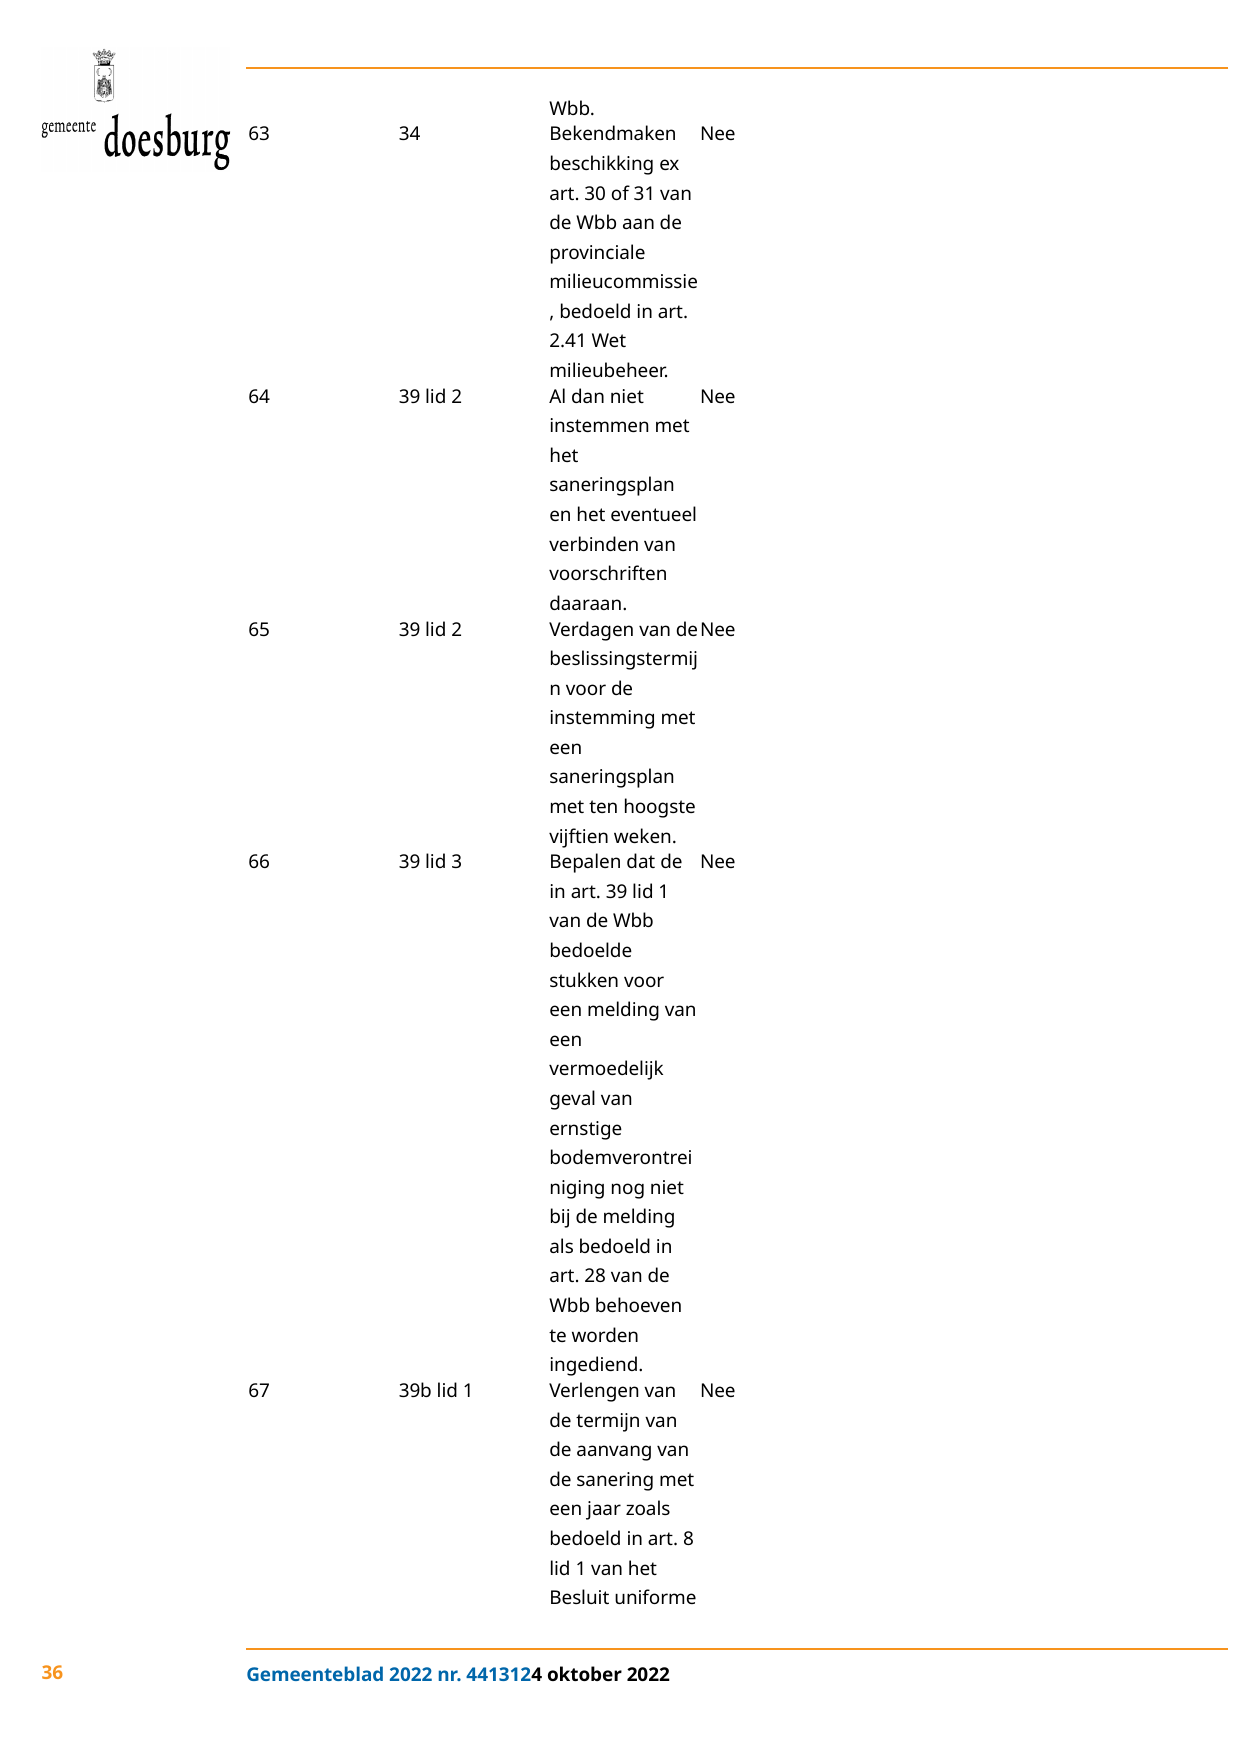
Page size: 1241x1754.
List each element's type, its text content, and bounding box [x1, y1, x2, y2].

table_cell Nee [700, 849, 850, 1377]
table_cell 64 [248, 383, 398, 616]
table_cell Nee [700, 1377, 850, 1610]
table_cell Bekendmaken beschikking ex art. 30 of 31 van de Wbb aan de provinciale milieucommissie, bedoeld in art. 2.41 Wet milieubeheer. [549, 121, 700, 383]
table_cell [1001, 849, 1152, 1377]
table_cell Wbb. [549, 95, 700, 121]
table_cell Verlengen van de termijn van de aanvang van de sanering met een jaar zoals bedoeld in art. 8 lid 1 van het Besluit uniforme [549, 1377, 700, 1610]
table_cell Al dan niet instemmen met het saneringsplan en het eventueel verbinden van voorschriften daaraan. [549, 383, 700, 616]
table_cell [850, 121, 1001, 383]
table_cell 39b lid 1 [399, 1377, 549, 1610]
table_cell Bepalen dat de in art. 39 lid 1 van de Wbb bedoelde stukken voor een melding van een vermoedelijk geval van ernstige bodemverontreiniging nog niet bij de melding als bedoeld in art. 28 van de Wbb behoeven te worden ingediend. [549, 849, 700, 1377]
table_cell [850, 95, 1001, 121]
table_cell [850, 849, 1001, 1377]
table_cell 34 [399, 121, 549, 383]
table_cell [850, 383, 1001, 616]
picture [41, 47, 231, 172]
table_cell [248, 95, 398, 121]
table_cell [1001, 383, 1152, 616]
table_cell [1001, 1377, 1152, 1610]
table_cell 39 lid 3 [399, 849, 549, 1377]
table_cell [1001, 616, 1152, 848]
table_cell [1001, 95, 1152, 121]
table_cell 39 lid 2 [399, 616, 549, 848]
table_cell Nee [700, 383, 850, 616]
table_cell 66 [248, 849, 398, 1377]
table_cell 67 [248, 1377, 398, 1610]
table_cell 39 lid 2 [399, 383, 549, 616]
table_cell 65 [248, 616, 398, 848]
table_cell [850, 616, 1001, 848]
table_cell [700, 95, 850, 121]
table_cell 63 [248, 121, 398, 383]
table_cell Nee [700, 121, 850, 383]
table_cell Nee [700, 616, 850, 848]
table_cell Verdagen van de beslissingstermijn voor de instemming met een saneringsplan met ten hoogste vijftien weken. [549, 616, 700, 848]
table_cell [850, 1377, 1001, 1610]
table_cell [399, 95, 549, 121]
table_cell [1001, 121, 1152, 383]
